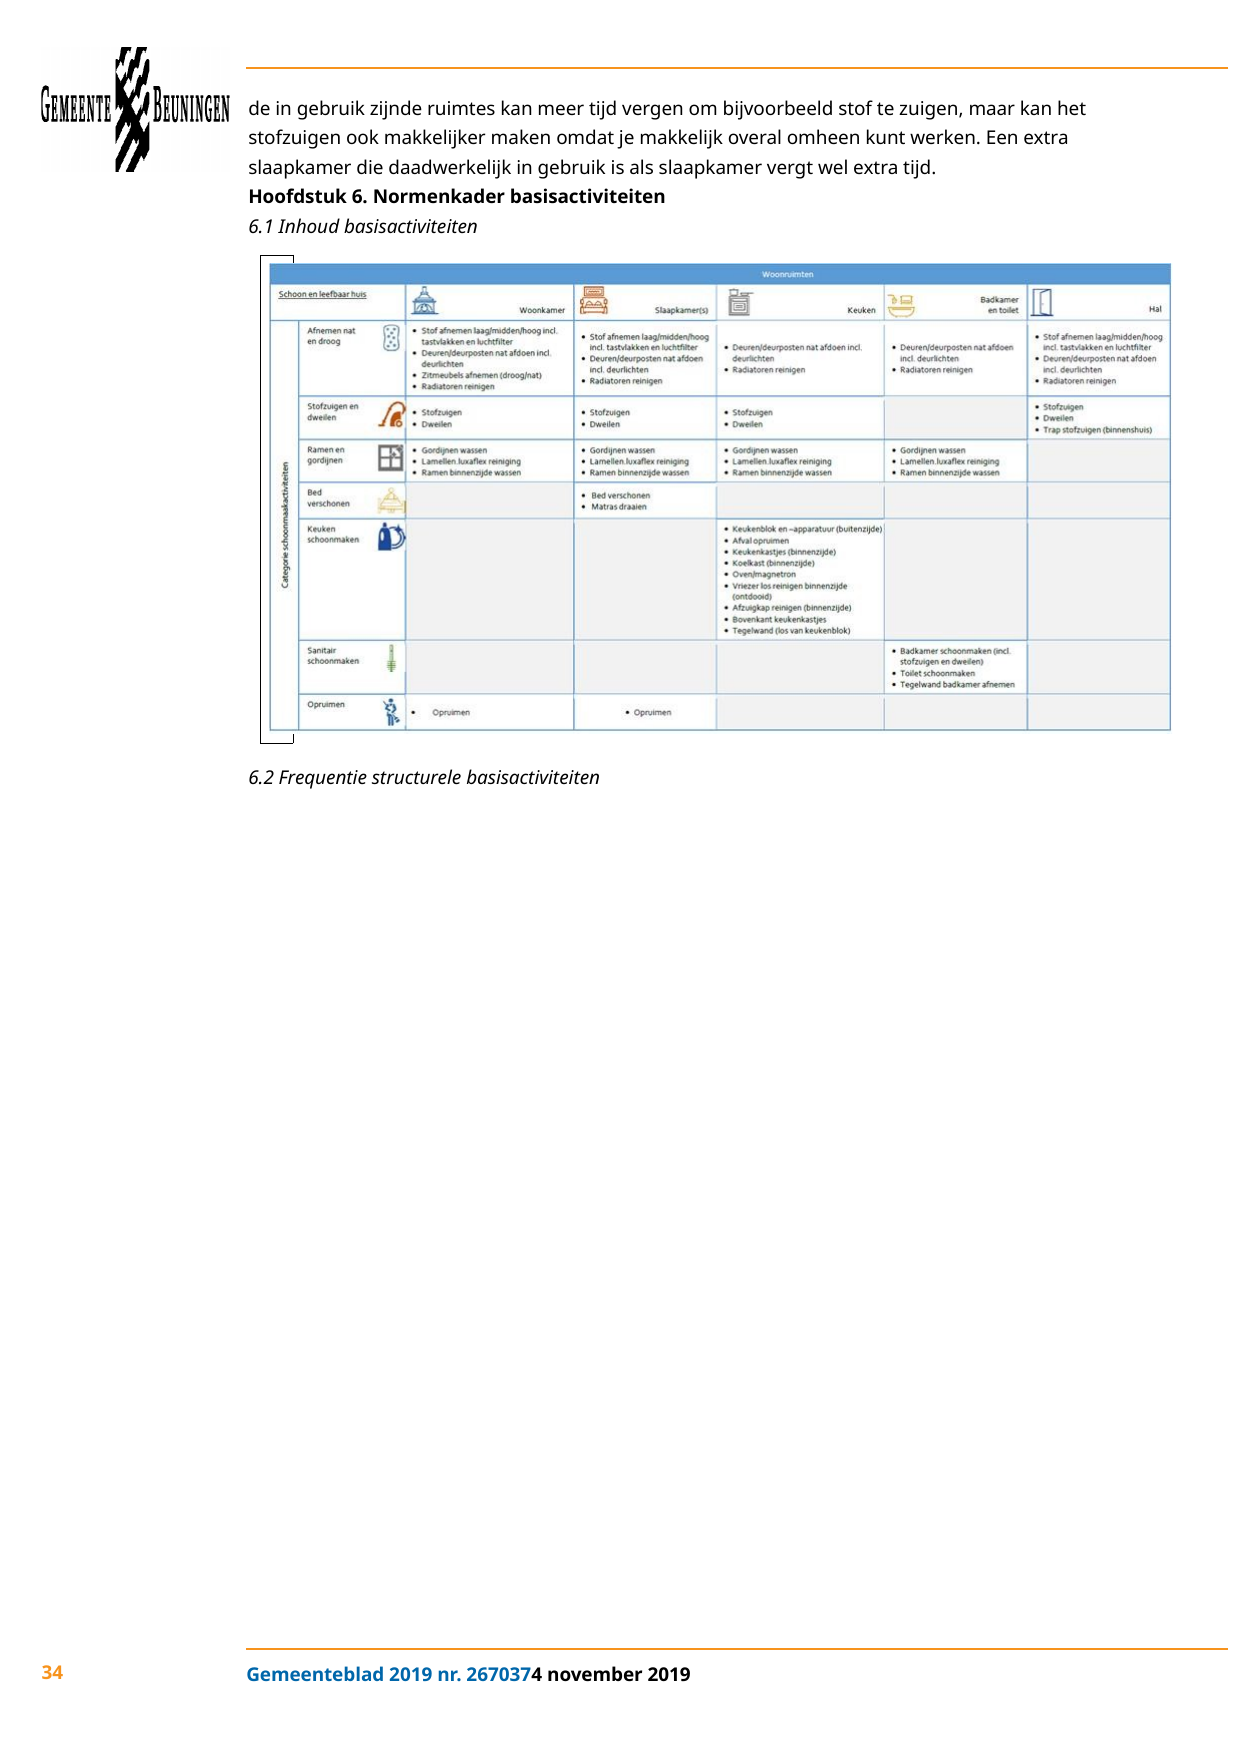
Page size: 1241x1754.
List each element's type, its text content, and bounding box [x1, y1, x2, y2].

text de in gebruik zijnde ruimtes kan meer tijd vergen om bijvoorbeeld stof te zuigen, maar kan het stofzuigen ook makkelijker maken omdat je makkelijk overal omheen kunt werken. Een extra slaapkamer die daadwerkelijk in gebruik is als slaapkamer vergt wel extra tijd. [248, 95, 1152, 180]
text Hoofdstuk 6. Normenkader basisactiviteiten [248, 183, 1152, 209]
picture [268, 263, 1173, 734]
picture [41, 47, 231, 172]
text 6.2 Frequentie structurele basisactiviteiten [248, 764, 1152, 790]
text 6.1 Inhoud basisactiviteiten [248, 213, 1152, 239]
